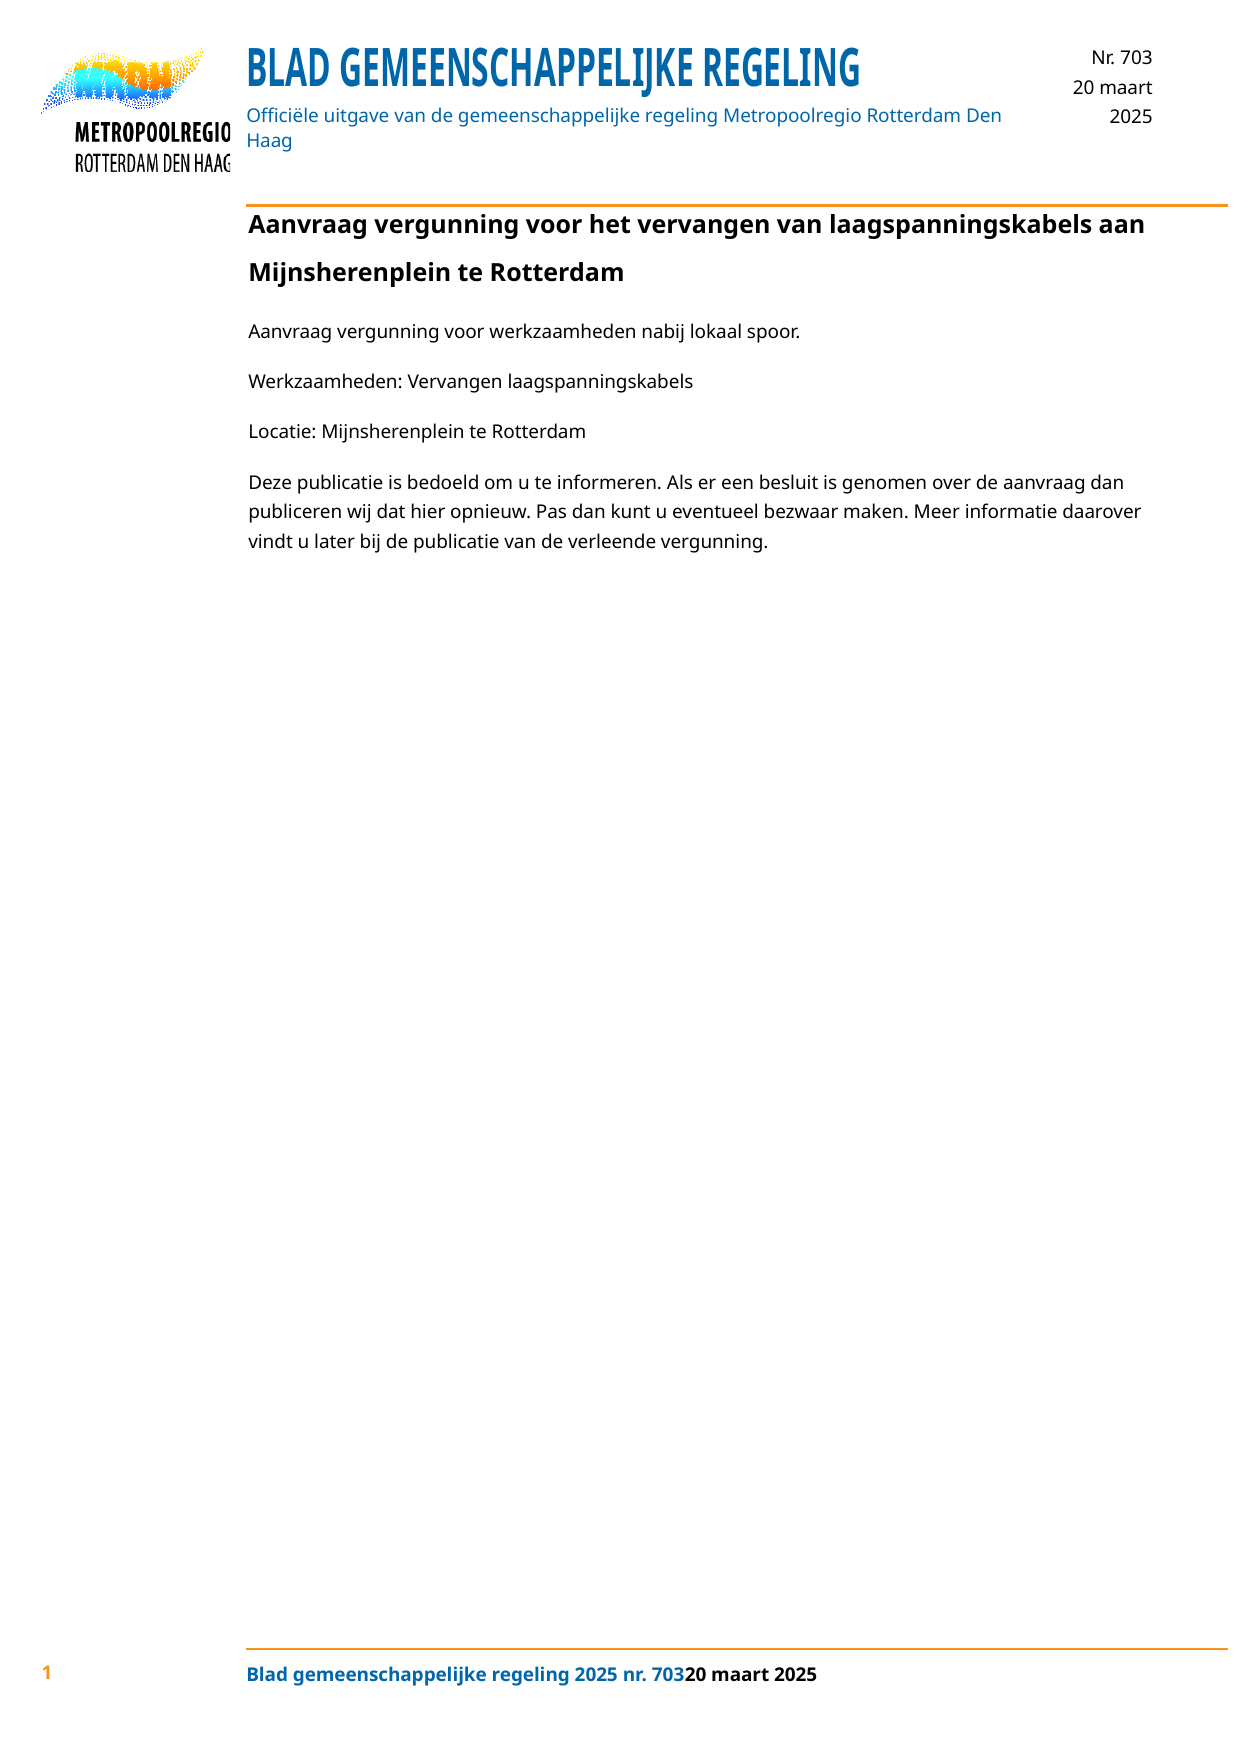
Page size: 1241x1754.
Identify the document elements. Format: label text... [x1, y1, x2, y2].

text Werkzaamheden: Vervangen laagspanningskabels [248, 368, 1152, 394]
text Deze publicatie is bedoeld om u te informeren. Als er een besluit is genomen over de aanvraag dan publiceren wij dat hier opnieuw. Pas dan kunt u eventueel bezwaar maken. Meer informatie daarover vindt u later bij de publicatie van de verleende vergunning. [248, 469, 1152, 554]
text Aanvraag vergunning voor werkzaamheden nabij lokaal spoor. [248, 318, 1152, 344]
text Aanvraag vergunning voor het vervangen van laagspanningskabels aan Mijnsherenplein te Rotterdam [248, 207, 1152, 288]
text Locatie: Mijnsherenplein te Rotterdam [248, 419, 1152, 444]
picture [41, 47, 231, 172]
